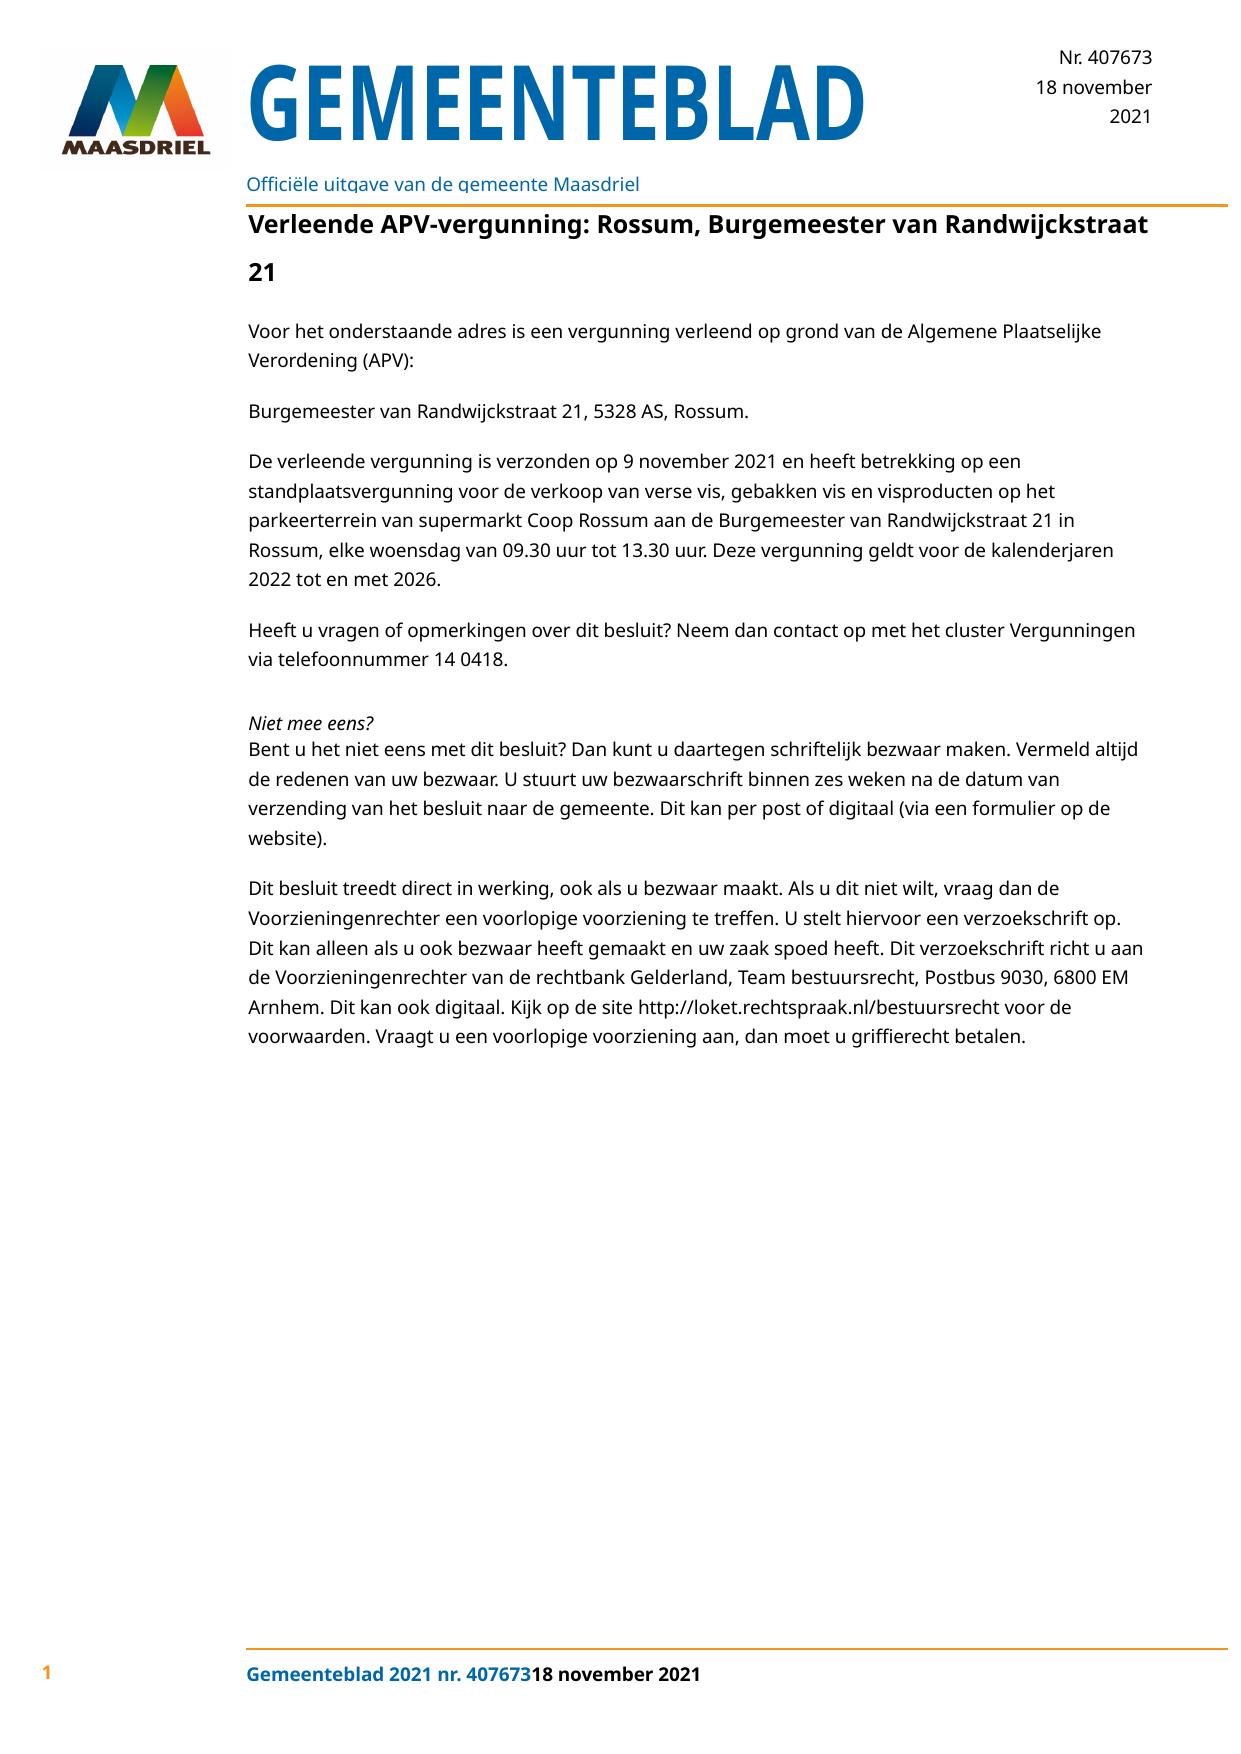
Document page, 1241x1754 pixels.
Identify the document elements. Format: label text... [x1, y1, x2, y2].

text Burgemeester van Randwijckstraat 21, 5328 AS, Rossum. [248, 398, 1152, 424]
text Heeft u vragen of opmerkingen over dit besluit? Neem dan contact op met het cluster Vergunningen via telefoonnummer 14 0418. [248, 617, 1152, 672]
text Bent u het niet eens met dit besluit? Dan kunt u daartegen schriftelijk bezwaar maken. Vermeld altijd de redenen van uw bezwaar. U stuurt uw bezwaarschrift binnen zes weken na de datum van verzending van het besluit naar de gemeente. Dit kan per post of digitaal (via een formulier op de website). [248, 736, 1152, 851]
text Dit besluit treedt direct in werking, ook als u bezwaar maakt. Als u dit niet wilt, vraag dan de Voorzieningenrechter een voorlopige voorziening te treffen. U stelt hiervoor een verzoekschrift op. Dit kan alleen als u ook bezwaar heeft gemaakt en uw zaak spoed heeft. Dit verzoekschrift richt u aan de Voorzieningenrechter van de rechtbank Gelderland, Team bestuursrecht, Postbus 9030, 6800 EM Arnhem. Dit kan ook digitaal. Kijk op de site http://loket.rechtspraak.nl/bestuursrecht voor de voorwaarden. Vraagt u een voorlopige voorziening aan, dan moet u griffierecht betalen. [248, 876, 1152, 1049]
text Niet mee eens? [248, 711, 1152, 736]
picture [41, 47, 231, 172]
text De verleende vergunning is verzonden op 9 november 2021 en heeft betrekking op een standplaatsvergunning voor de verkoop van verse vis, gebakken vis en visproducten op het parkeerterrein van supermarkt Coop Rossum aan de Burgemeester van Randwijckstraat 21 in Rossum, elke woensdag van 09.30 uur tot 13.30 uur. Deze vergunning geldt voor de kalenderjaren 2022 tot en met 2026. [248, 448, 1152, 592]
text Verleende APV-vergunning: Rossum, Burgemeester van Randwijckstraat 21 [248, 207, 1152, 288]
text Voor het onderstaande adres is een vergunning verleend op grond van de Algemene Plaatselijke Verordening (APV): [248, 318, 1152, 373]
